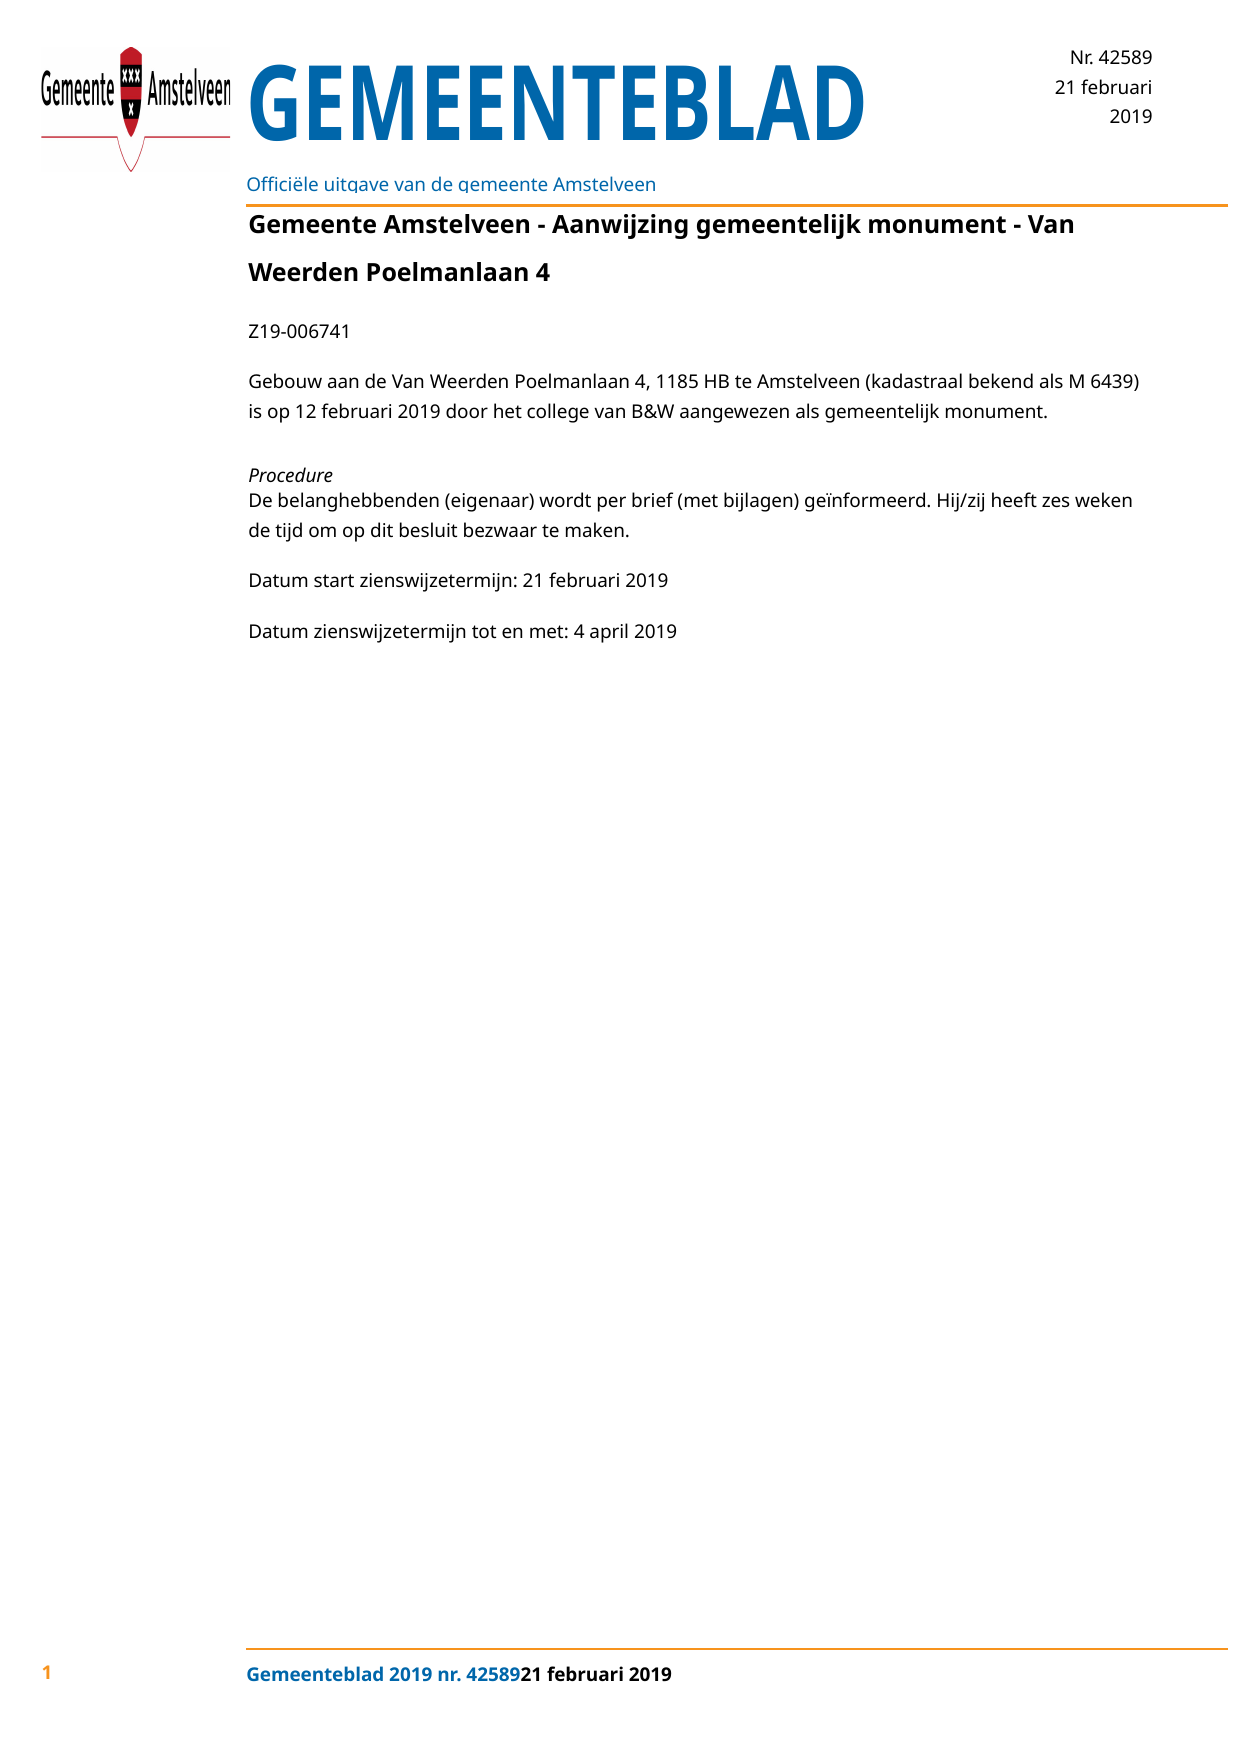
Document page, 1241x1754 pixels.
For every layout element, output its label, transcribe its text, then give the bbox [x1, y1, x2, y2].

text Procedure [248, 462, 1152, 488]
text De belanghebbenden (eigenaar) wordt per brief (met bijlagen) geïnformeerd. Hij/zij heeft zes weken de tijd om op dit besluit bezwaar te maken. [248, 488, 1152, 543]
picture [41, 47, 231, 172]
text Gemeente Amstelveen - Aanwijzing gemeentelijk monument - Van Weerden Poelmanlaan 4 [248, 207, 1152, 288]
text Datum start zienswijzetermijn: 21 februari 2019 [248, 568, 1152, 593]
text Gebouw aan de Van Weerden Poelmanlaan 4, 1185 HB te Amstelveen (kadastraal bekend als M 6439) is op 12 februari 2019 door het college van B&W aangewezen als gemeentelijk monument. [248, 368, 1152, 424]
text Datum zienswijzetermijn tot en met: 4 april 2019 [248, 618, 1152, 644]
text Z19-006741 [248, 318, 1152, 344]
